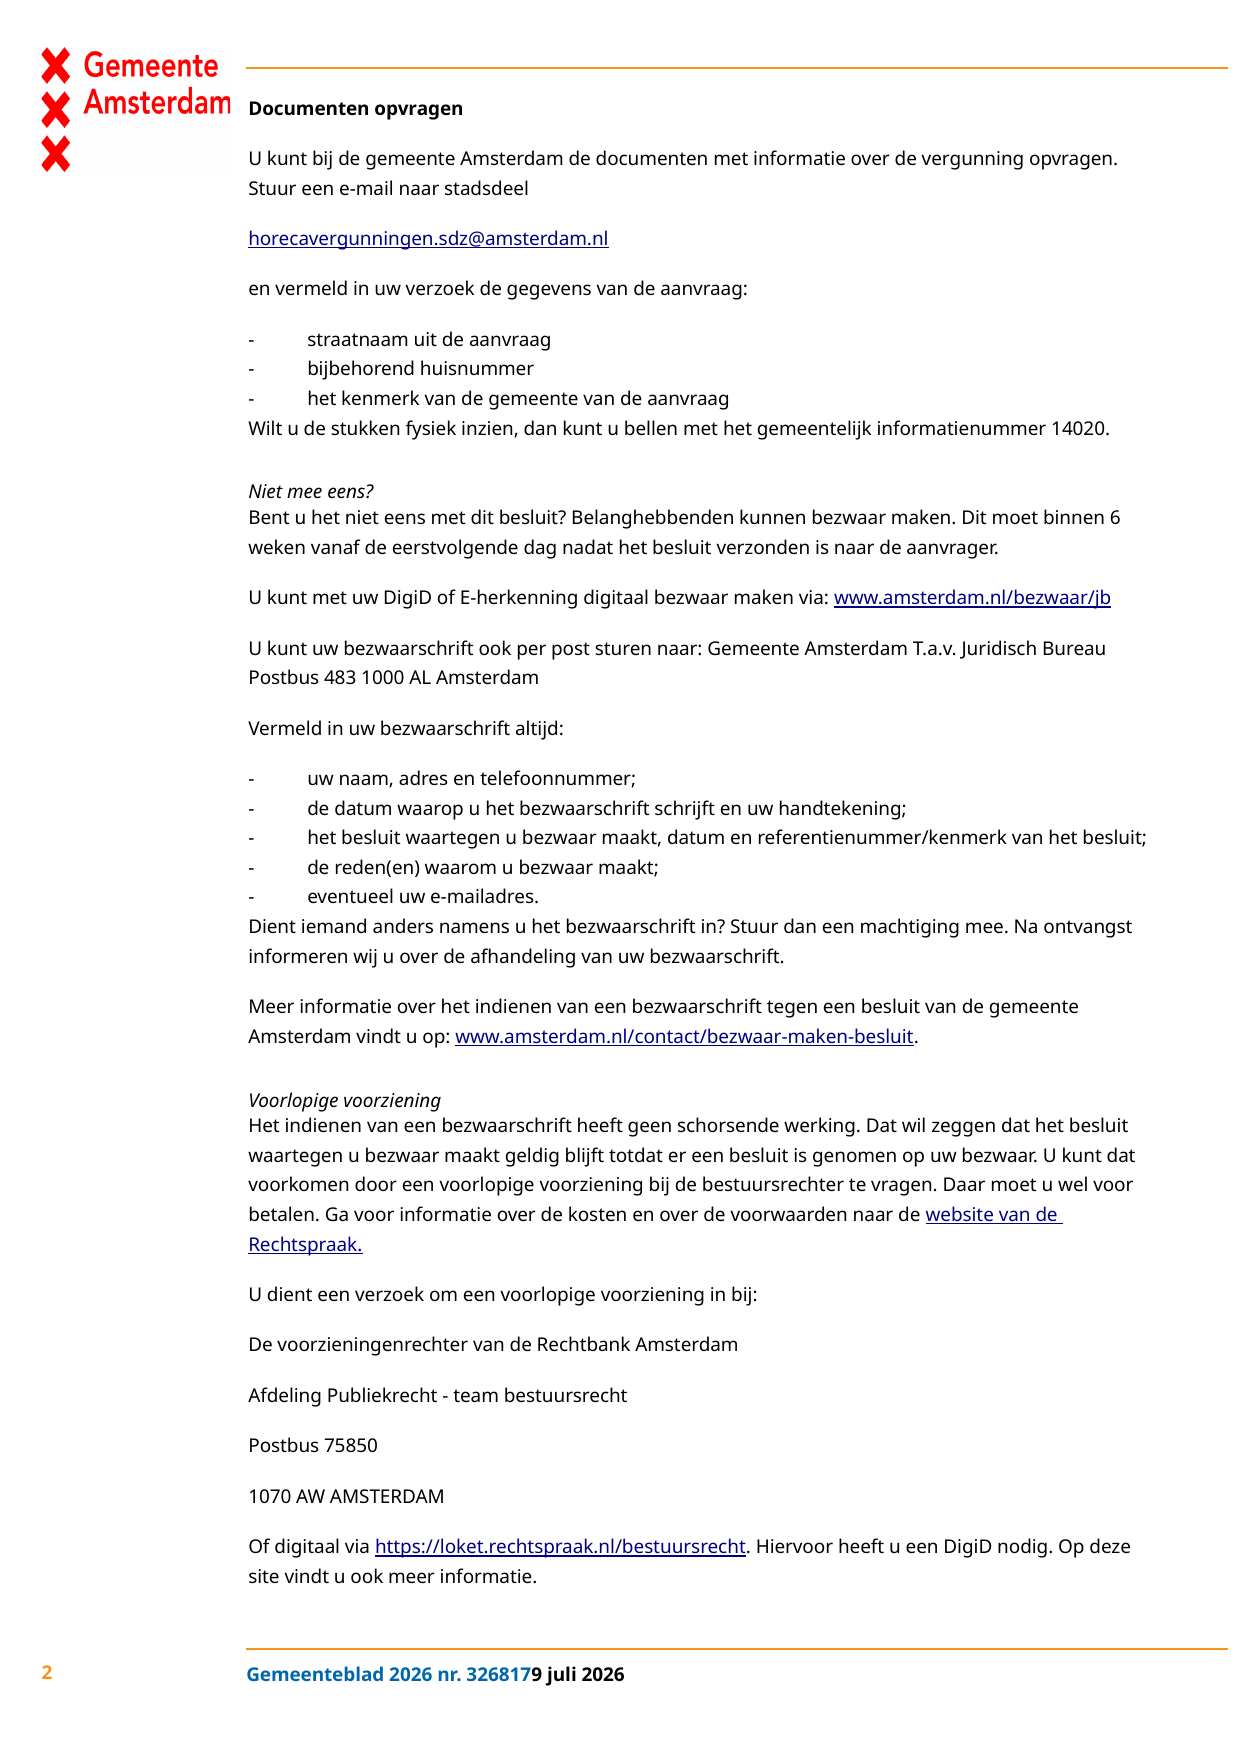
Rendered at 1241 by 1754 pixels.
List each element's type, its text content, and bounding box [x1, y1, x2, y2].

text Meer informatie over het indienen van een bezwaarschrift tegen een besluit van de gemeente Amsterdam vindt u op: www.amsterdam.nl/contact/bezwaar-maken-besluit. [248, 993, 1152, 1048]
text U kunt uw bezwaarschrift ook per post sturen naar: Gemeente Amsterdam T.a.v. Juridisch Bureau Postbus 483 1000 AL Amsterdam [248, 635, 1152, 690]
list bijbehorend huisnummer [248, 356, 1152, 381]
text Dient iemand anders namens u het bezwaarschrift in? Stuur dan een machtiging mee. Na ontvangst informeren wij u over de afhandeling van uw bezwaarschrift. [248, 913, 1152, 968]
list de datum waarop u het bezwaarschrift schrijft en uw handtekening; [248, 795, 1152, 821]
text U kunt met uw DigiD of E-herkenning digitaal bezwaar maken via: www.amsterdam.nl/bezwaar/jb [248, 584, 1152, 610]
text Documenten opvragen [248, 95, 1152, 121]
list uw naam, adres en telefoonnummer; [248, 765, 1152, 791]
text en vermeld in uw verzoek de gegevens van de aanvraag: [248, 276, 1152, 301]
text horecavergunningen.sdz@amsterdam.nl [248, 225, 1152, 251]
text Wilt u de stukken fysiek inzien, dan kunt u bellen met het gemeentelijk informatienummer 14020. [248, 415, 1152, 441]
text De voorzieningenrechter van de Rechtbank Amsterdam [248, 1332, 1152, 1357]
text Afdeling Publiekrecht - team bestuursrecht [248, 1382, 1152, 1408]
text Of digitaal via https://loket.rechtspraak.nl/bestuursrecht. Hiervoor heeft u een DigiD nodig. Op deze site vindt u ook meer informatie. [248, 1533, 1152, 1589]
picture [41, 47, 231, 172]
text Het indienen van een bezwaarschrift heeft geen schorsende werking. Dat wil zeggen dat het besluit waartegen u bezwaar maakt geldig blijft totdat er een besluit is genomen op uw bezwaar. U kunt dat voorkomen door een voorlopige voorziening bij de bestuursrechter te vragen. Daar moet u wel voor betalen. Ga voor informatie over de kosten en over de voorwaarden naar de website van de Rechtspraak. [248, 1112, 1152, 1257]
list het besluit waartegen u bezwaar maakt, datum en referentienummer/kenmerk van het besluit; [248, 824, 1152, 850]
list eventueel uw e-mailadres. [248, 884, 1152, 909]
text Niet mee eens? [248, 479, 1152, 504]
text U dient een verzoek om een voorlopige voorziening in bij: [248, 1281, 1152, 1307]
list het kenmerk van de gemeente van de aanvraag [248, 385, 1152, 411]
text U kunt bij de gemeente Amsterdam de documenten met informatie over de vergunning opvragen. Stuur een e-mail naar stadsdeel [248, 145, 1152, 201]
list straatnaam uit de aanvraag [248, 326, 1152, 352]
text 1070 AW AMSTERDAM [248, 1483, 1152, 1509]
list de reden(en) waarom u bezwaar maakt; [248, 854, 1152, 880]
text Voorlopige voorziening [248, 1087, 1152, 1112]
text Vermeld in uw bezwaarschrift altijd: [248, 715, 1152, 741]
text Bent u het niet eens met dit besluit? Belanghebbenden kunnen bezwaar maken. Dit moet binnen 6 weken vanaf de eerstvolgende dag nadat het besluit verzonden is naar de aanvrager. [248, 504, 1152, 560]
text Postbus 75850 [248, 1432, 1152, 1458]
